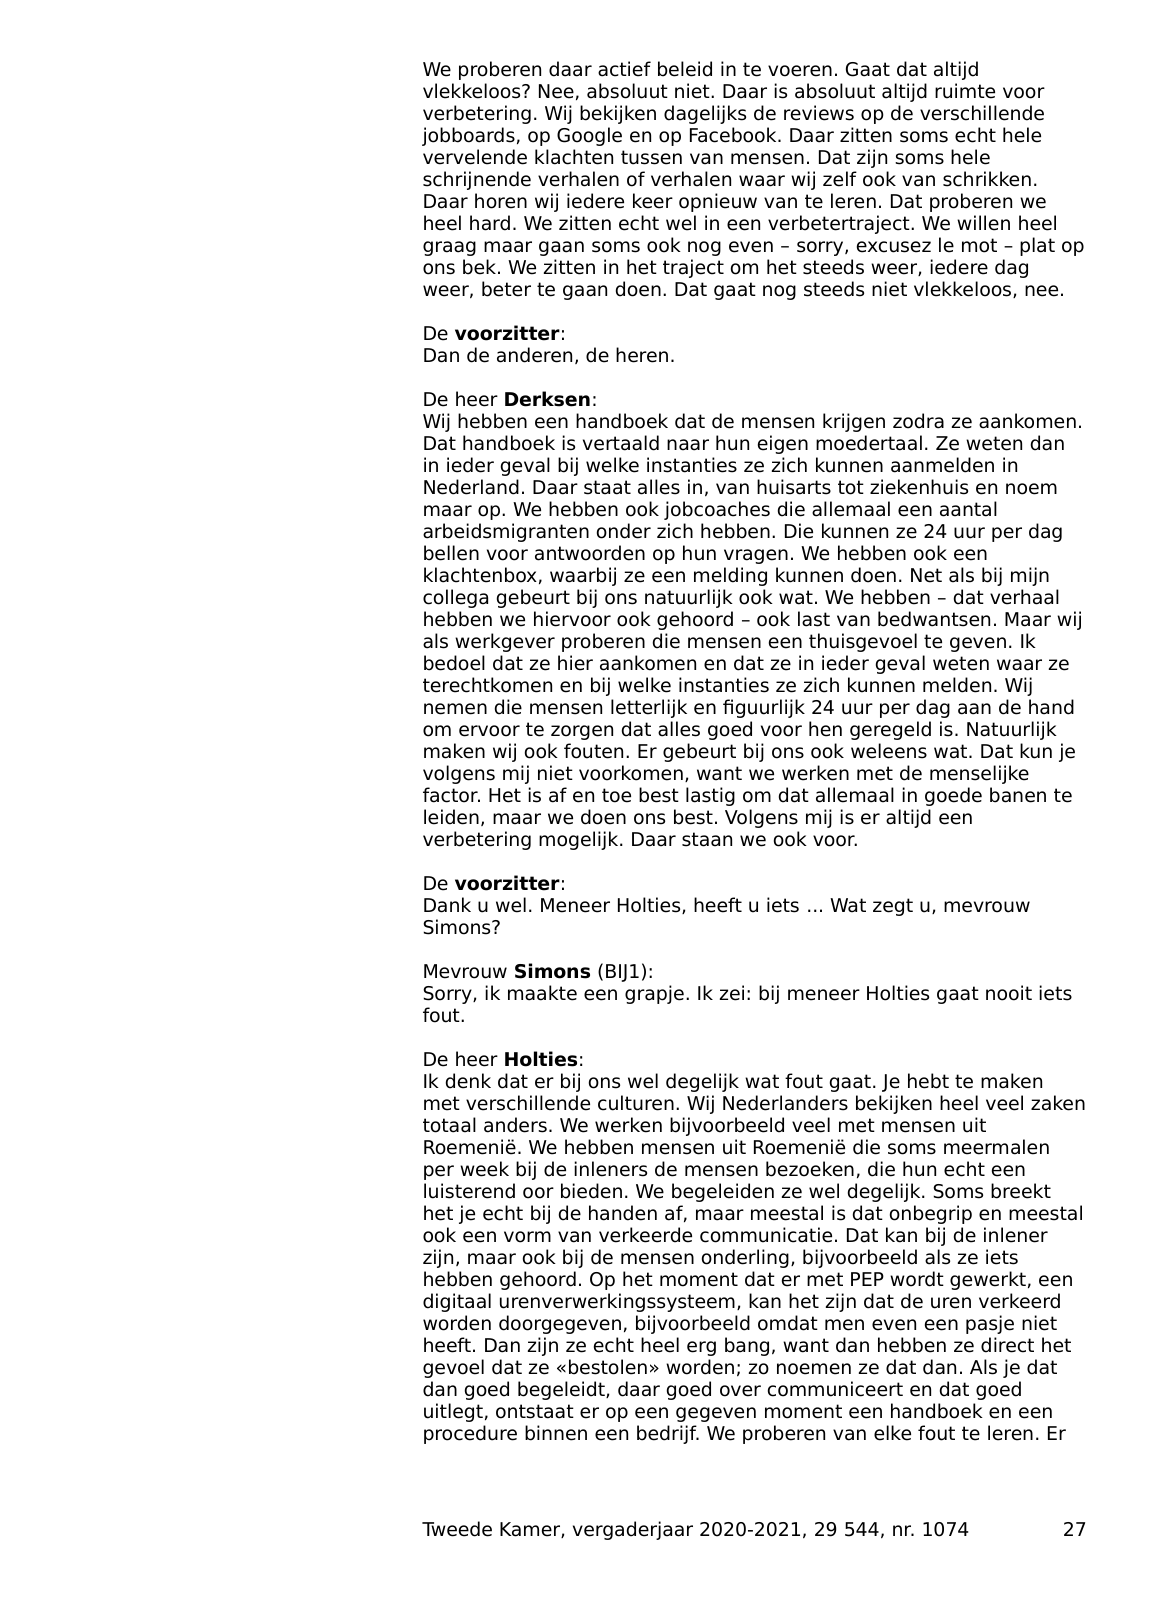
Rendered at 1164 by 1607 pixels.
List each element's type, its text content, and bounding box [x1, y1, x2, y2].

text De heer Holties: [422, 1049, 1087, 1071]
text Wij hebben een handboek dat de mensen krijgen zodra ze aankomen. Dat handboek is vertaald naar hun eigen moedertaal. Ze weten dan in ieder geval bij welke instanties ze zich kunnen aanmelden in Nederland. Daar staat alles in, van huisarts tot ziekenhuis en noem maar op. We hebben ook jobcoaches die allemaal een aantal arbeidsmigranten onder zich hebben. Die kunnen ze 24 uur per dag bellen voor antwoorden op hun vragen. We hebben ook een klachtenbox, waarbij ze een melding kunnen doen. Net als bij mijn collega gebeurt bij ons natuurlijk ook wat. We hebben – dat verhaal hebben we hiervoor ook gehoord – ook last van bedwantsen. Maar wij als werkgever proberen die mensen een thuisgevoel te geven. Ik bedoel dat ze hier aankomen en dat ze in ieder geval weten waar ze terechtkomen en bij welke instanties ze zich kunnen melden. Wij nemen die mensen letterlijk en figuurlijk 24 uur per dag aan de hand om ervoor te zorgen dat alles goed voor hen geregeld is. Natuurlijk maken wij ook fouten. Er gebeurt bij ons ook weleens wat. Dat kun je volgens mij niet voorkomen, want we werken met de menselijke factor. Het is af en toe best lastig om dat allemaal in goede banen te leiden, maar we doen ons best. Volgens mij is er altijd een verbetering mogelijk. Daar staan we ook voor. [422, 411, 1087, 851]
text Sorry, ik maakte een grapje. Ik zei: bij meneer Holties gaat nooit iets fout. [422, 983, 1087, 1027]
text De voorzitter: [422, 323, 1087, 345]
text We proberen daar actief beleid in te voeren. Gaat dat altijd vlekkeloos? Nee, absoluut niet. Daar is absoluut altijd ruimte voor verbetering. Wij bekijken dagelijks de reviews op de verschillende jobboards, op Google en op Facebook. Daar zitten soms echt hele vervelende klachten tussen van mensen. Dat zijn soms hele schrijnende verhalen of verhalen waar wij zelf ook van schrikken. Daar horen wij iedere keer opnieuw van te leren. Dat proberen we heel hard. We zitten echt wel in een verbetertraject. We willen heel graag maar gaan soms ook nog even – sorry, excusez le mot – plat op ons bek. We zitten in het traject om het steeds weer, iedere dag weer, beter te gaan doen. Dat gaat nog steeds niet vlekkeloos, nee. [422, 59, 1087, 301]
text Dan de anderen, de heren. [422, 345, 1087, 367]
text Dank u wel. Meneer Holties, heeft u iets ... Wat zegt u, mevrouw Simons? [422, 895, 1087, 939]
text Ik denk dat er bij ons wel degelijk wat fout gaat. Je hebt te maken met verschillende culturen. Wij Nederlanders bekijken heel veel zaken totaal anders. We werken bijvoorbeeld veel met mensen uit Roemenië. We hebben mensen uit Roemenië die soms meermalen per week bij de inleners de mensen bezoeken, die hun echt een luisterend oor bieden. We begeleiden ze wel degelijk. Soms breekt het je echt bij de handen af, maar meestal is dat onbegrip en meestal ook een vorm van verkeerde communicatie. Dat kan bij de inlener zijn, maar ook bij de mensen onderling, bijvoorbeeld als ze iets hebben gehoord. Op het moment dat er met PEP wordt gewerkt, een digitaal urenverwerkingssysteem, kan het zijn dat de uren verkeerd worden doorgegeven, bijvoorbeeld omdat men even een pasje niet heeft. Dan zijn ze echt heel erg bang, want dan hebben ze direct het gevoel dat ze «bestolen» worden; zo noemen ze dat dan. Als je dat dan goed begeleidt, daar goed over communiceert en dat goed uitlegt, ontstaat er op een gegeven moment een handboek en een procedure binnen een bedrijf. We proberen van elke fout te leren. Er [422, 1071, 1087, 1445]
text De voorzitter: [422, 873, 1087, 895]
text De heer Derksen: [422, 389, 1087, 411]
text Mevrouw Simons (BIJ1): [422, 961, 1087, 983]
